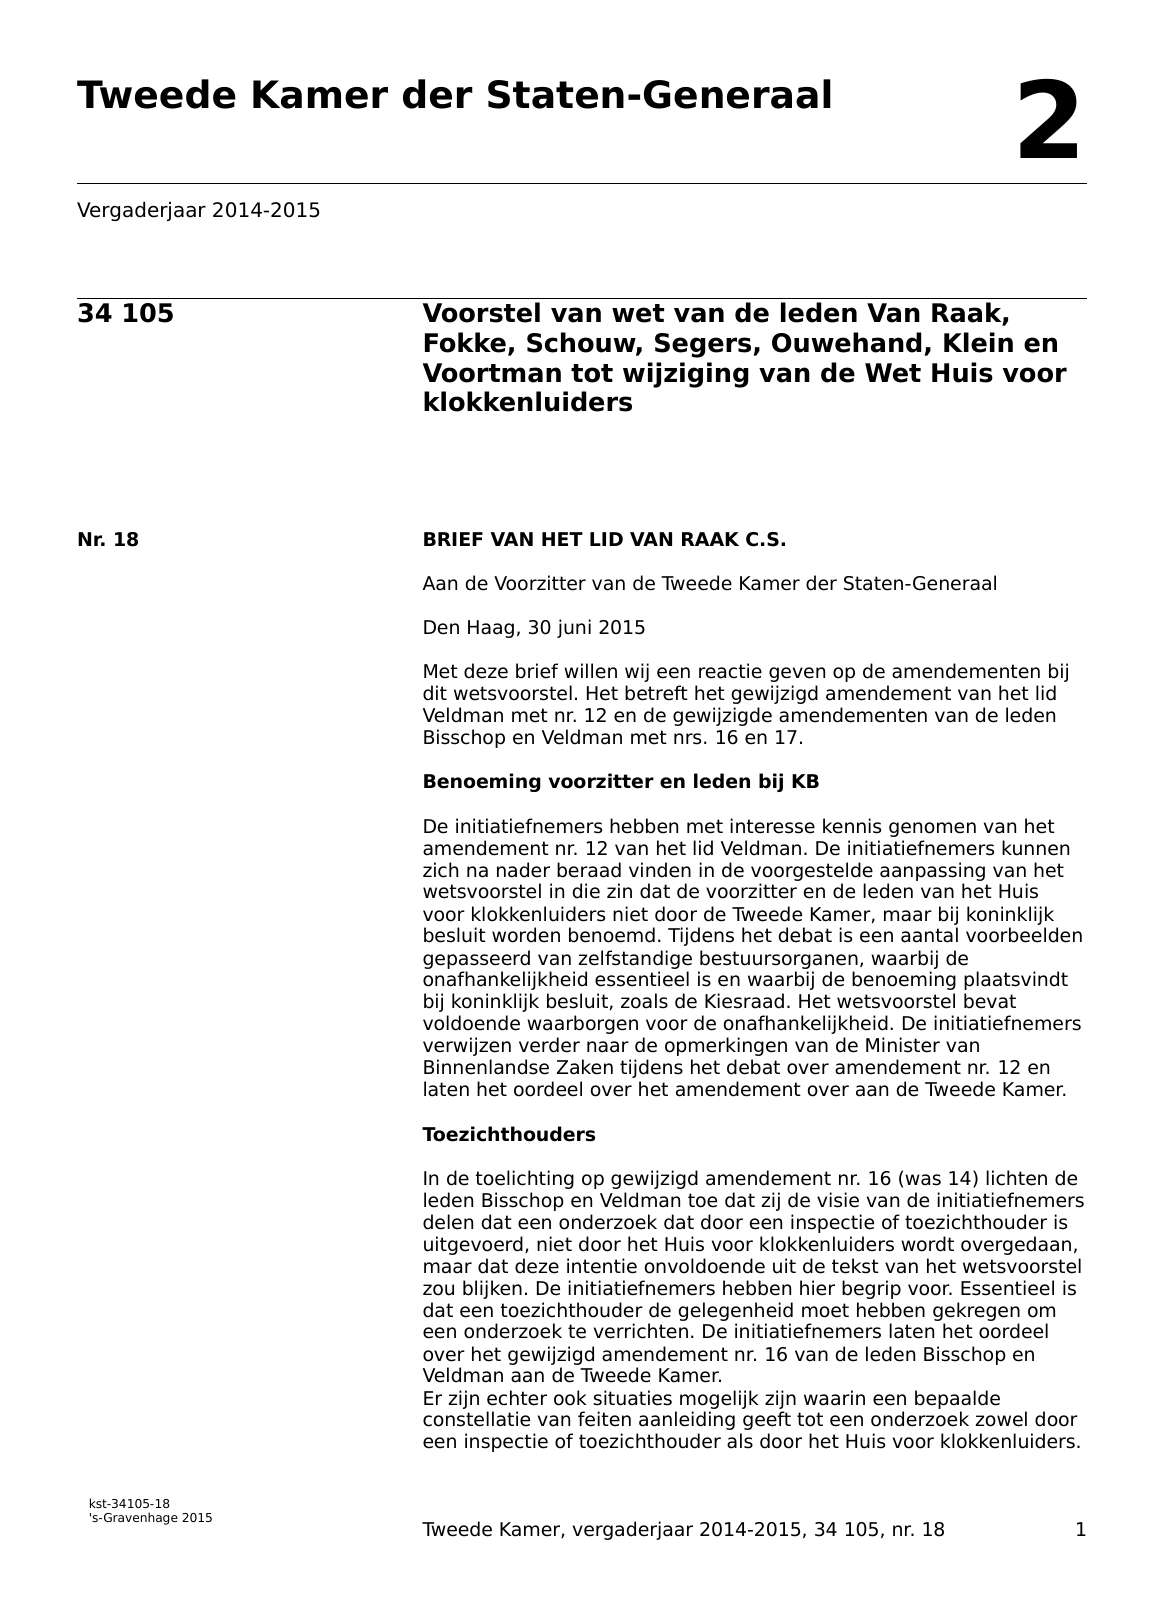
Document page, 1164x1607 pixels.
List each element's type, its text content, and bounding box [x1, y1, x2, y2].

text Den Haag, 30 juni 2015 [422, 617, 1087, 639]
text kst-34105-18 [88, 1497, 323, 1511]
subtitle Benoeming voorzitter en leden bij KB [422, 771, 1087, 793]
text Aan de Voorzitter van de Tweede Kamer der Staten-Generaal [422, 573, 1087, 595]
text In de toelichting op gewijzigd amendement nr. 16 (was 14) lichten de leden Bisschop en Veldman toe dat zij de visie van de initiatiefnemers delen dat een onderzoek dat door een inspectie of toezichthouder is uitgevoerd, niet door het Huis voor klokkenluiders wordt overgedaan, maar dat deze intentie onvoldoende uit de tekst van het wetsvoorstel zou blijken. De initiatiefnemers hebben hier begrip voor. Essentieel is dat een toezichthouder de gelegenheid moet hebben gekregen om een onderzoek te verrichten. De initiatiefnemers laten het oordeel over het gewijzigd amendement nr. 16 van de leden Bisschop en Veldman aan de Tweede Kamer. [422, 1168, 1087, 1387]
table_header Tweede Kamer der Staten-Generaal [77, 59, 886, 183]
subtitle Toezichthouders [422, 1123, 1087, 1145]
text De initiatiefnemers hebben met interesse kennis genomen van het amendement nr. 12 van het lid Veldman. De initiatiefnemers kunnen zich na nader beraad vinden in de voorgestelde aanpassing van het wetsvoorstel in die zin dat de voorzitter en de leden van het Huis voor klokkenluiders niet door de Tweede Kamer, maar bij koninklijk besluit worden benoemd. Tijdens het debat is een aantal voorbeelden gepasseerd van zelfstandige bestuursorganen, waarbij de onafhankelijkheid essentieel is en waarbij de benoeming plaatsvindt bij koninklijk besluit, zoals de Kiesraad. Het wetsvoorstel bevat voldoende waarborgen voor de onafhankelijkheid. De initiatiefnemers verwijzen verder naar de opmerkingen van de Minister van Binnenlandse Zaken tijdens het debat over amendement nr. 12 en laten het oordeel over het amendement over aan de Tweede Kamer. [422, 816, 1087, 1101]
text 's-Gravenhage 2015 [88, 1511, 323, 1525]
text Er zijn echter ook situaties mogelijk zijn waarin een bepaalde constellatie van feiten aanleiding geeft tot een onderzoek zowel door een inspectie of toezichthouder als door het Huis voor klokkenluiders. [422, 1387, 1087, 1453]
text Met deze brief willen wij een reactie geven op de amendementen bij dit wetsvoorstel. Het betreft het gewijzigd amendement van het lid Veldman met nr. 12 en de gewijzigde amendementen van de leden Bisschop en Veldman met nrs. 16 en 17. [422, 661, 1087, 749]
table_cell Vergaderjaar 2014-2015 [77, 184, 1087, 298]
table_header 2 [886, 59, 1087, 183]
subtitle Nr. 18 BRIEF VAN HET LID VAN RAAK C.S. [77, 529, 1087, 551]
subtitle 34 105 Voorstel van wet van de leden Van Raak, Fokke, Schouw, Segers, Ouwehand, Klein en Voortman tot wijziging van de Wet Huis voor klokkenluiders [77, 299, 1087, 418]
